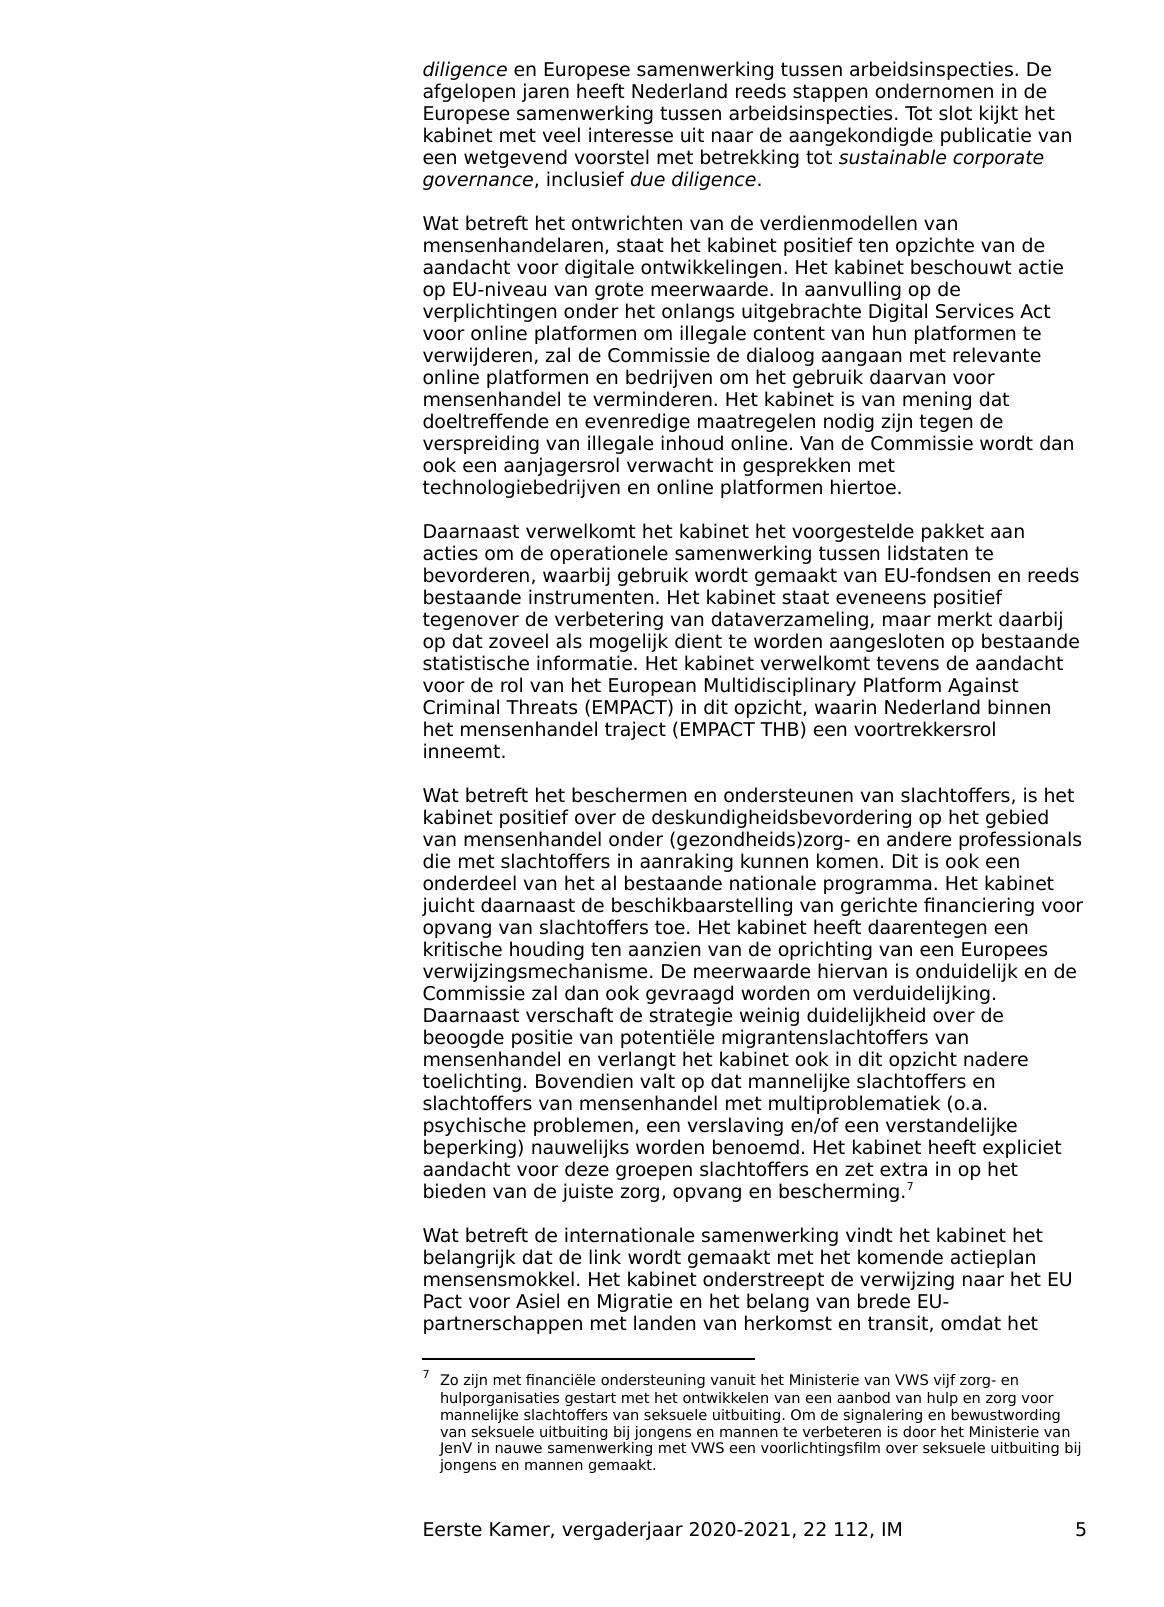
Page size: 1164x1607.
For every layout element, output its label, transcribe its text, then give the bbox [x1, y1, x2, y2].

text diligence en Europese samenwerking tussen arbeidsinspecties. De afgelopen jaren heeft Nederland reeds stappen ondernomen in de Europese samenwerking tussen arbeidsinspecties. Tot slot kijkt het kabinet met veel interesse uit naar de aangekondigde publicatie van een wetgevend voorstel met betrekking tot sustainable corporate governance, inclusief due diligence. [422, 59, 1087, 191]
text Daarnaast verwelkomt het kabinet het voorgestelde pakket aan acties om de operationele samenwerking tussen lidstaten te bevorderen, waarbij gebruik wordt gemaakt van EU-fondsen en reeds bestaande instrumenten. Het kabinet staat eveneens positief tegenover de verbetering van dataverzameling, maar merkt daarbij op dat zoveel als mogelijk dient te worden aangesloten op bestaande statistische informatie. Het kabinet verwelkomt tevens de aandacht voor de rol van het European Multidisciplinary Platform Against Criminal Threats (EMPACT) in dit opzicht, waarin Nederland binnen het mensenhandel traject (EMPACT THB) een voortrekkersrol inneemt. [422, 521, 1087, 763]
text Wat betreft het beschermen en ondersteunen van slachtoffers, is het kabinet positief over de deskundigheidsbevordering op het gebied van mensenhandel onder (gezondheids)zorg- en andere professionals die met slachtoffers in aanraking kunnen komen. Dit is ook een onderdeel van het al bestaande nationale programma. Het kabinet juicht daarnaast de beschikbaarstelling van gerichte financiering voor opvang van slachtoffers toe. Het kabinet heeft daarentegen een kritische houding ten aanzien van de oprichting van een Europees verwijzingsmechanisme. De meerwaarde hiervan is onduidelijk en de Commissie zal dan ook gevraagd worden om verduidelijking. Daarnaast verschaft de strategie weinig duidelijkheid over de beoogde positie van potentiële migrantenslachtoffers van mensenhandel en verlangt het kabinet ook in dit opzicht nadere toelichting. Bovendien valt op dat mannelijke slachtoffers en slachtoffers van mensenhandel met multiproblematiek (o.a. psychische problemen, een verslaving en/of een verstandelijke beperking) nauwelijks worden benoemd. Het kabinet heeft expliciet aandacht voor deze groepen slachtoffers en zet extra in op het bieden van de juiste zorg, opvang en bescherming. [422, 785, 1087, 1203]
text Wat betreft het ontwrichten van de verdienmodellen van mensenhandelaren, staat het kabinet positief ten opzichte van de aandacht voor digitale ontwikkelingen. Het kabinet beschouwt actie op EU-niveau van grote meerwaarde. In aanvulling op de verplichtingen onder het onlangs uitgebrachte Digital Services Act voor online platformen om illegale content van hun platformen te verwijderen, zal de Commissie de dialoog aangaan met relevante online platformen en bedrijven om het gebruik daarvan voor mensenhandel te verminderen. Het kabinet is van mening dat doeltreffende en evenredige maatregelen nodig zijn tegen de verspreiding van illegale inhoud online. Van de Commissie wordt dan ook een aanjagersrol verwacht in gesprekken met technologiebedrijven en online platformen hiertoe. [422, 213, 1087, 499]
text Zo zijn met financiële ondersteuning vanuit het Ministerie van VWS vijf zorg- en hulporganisaties gestart met het ontwikkelen van een aanbod van hulp en zorg voor mannelijke slachtoffers van seksuele uitbuiting. Om de signalering en bewustwording van seksuele uitbuiting bij jongens en mannen te verbeteren is door het Ministerie van JenV in nauwe samenwerking met VWS een voorlichtingsfilm over seksuele uitbuiting bij jongens en mannen gemaakt. [422, 1368, 1087, 1474]
text Wat betreft de internationale samenwerking vindt het kabinet het belangrijk dat de link wordt gemaakt met het komende actieplan mensensmokkel. Het kabinet onderstreept de verwijzing naar het EU Pact voor Asiel en Migratie en het belang van brede EU-partnerschappen met landen van herkomst en transit, omdat het [422, 1225, 1087, 1335]
